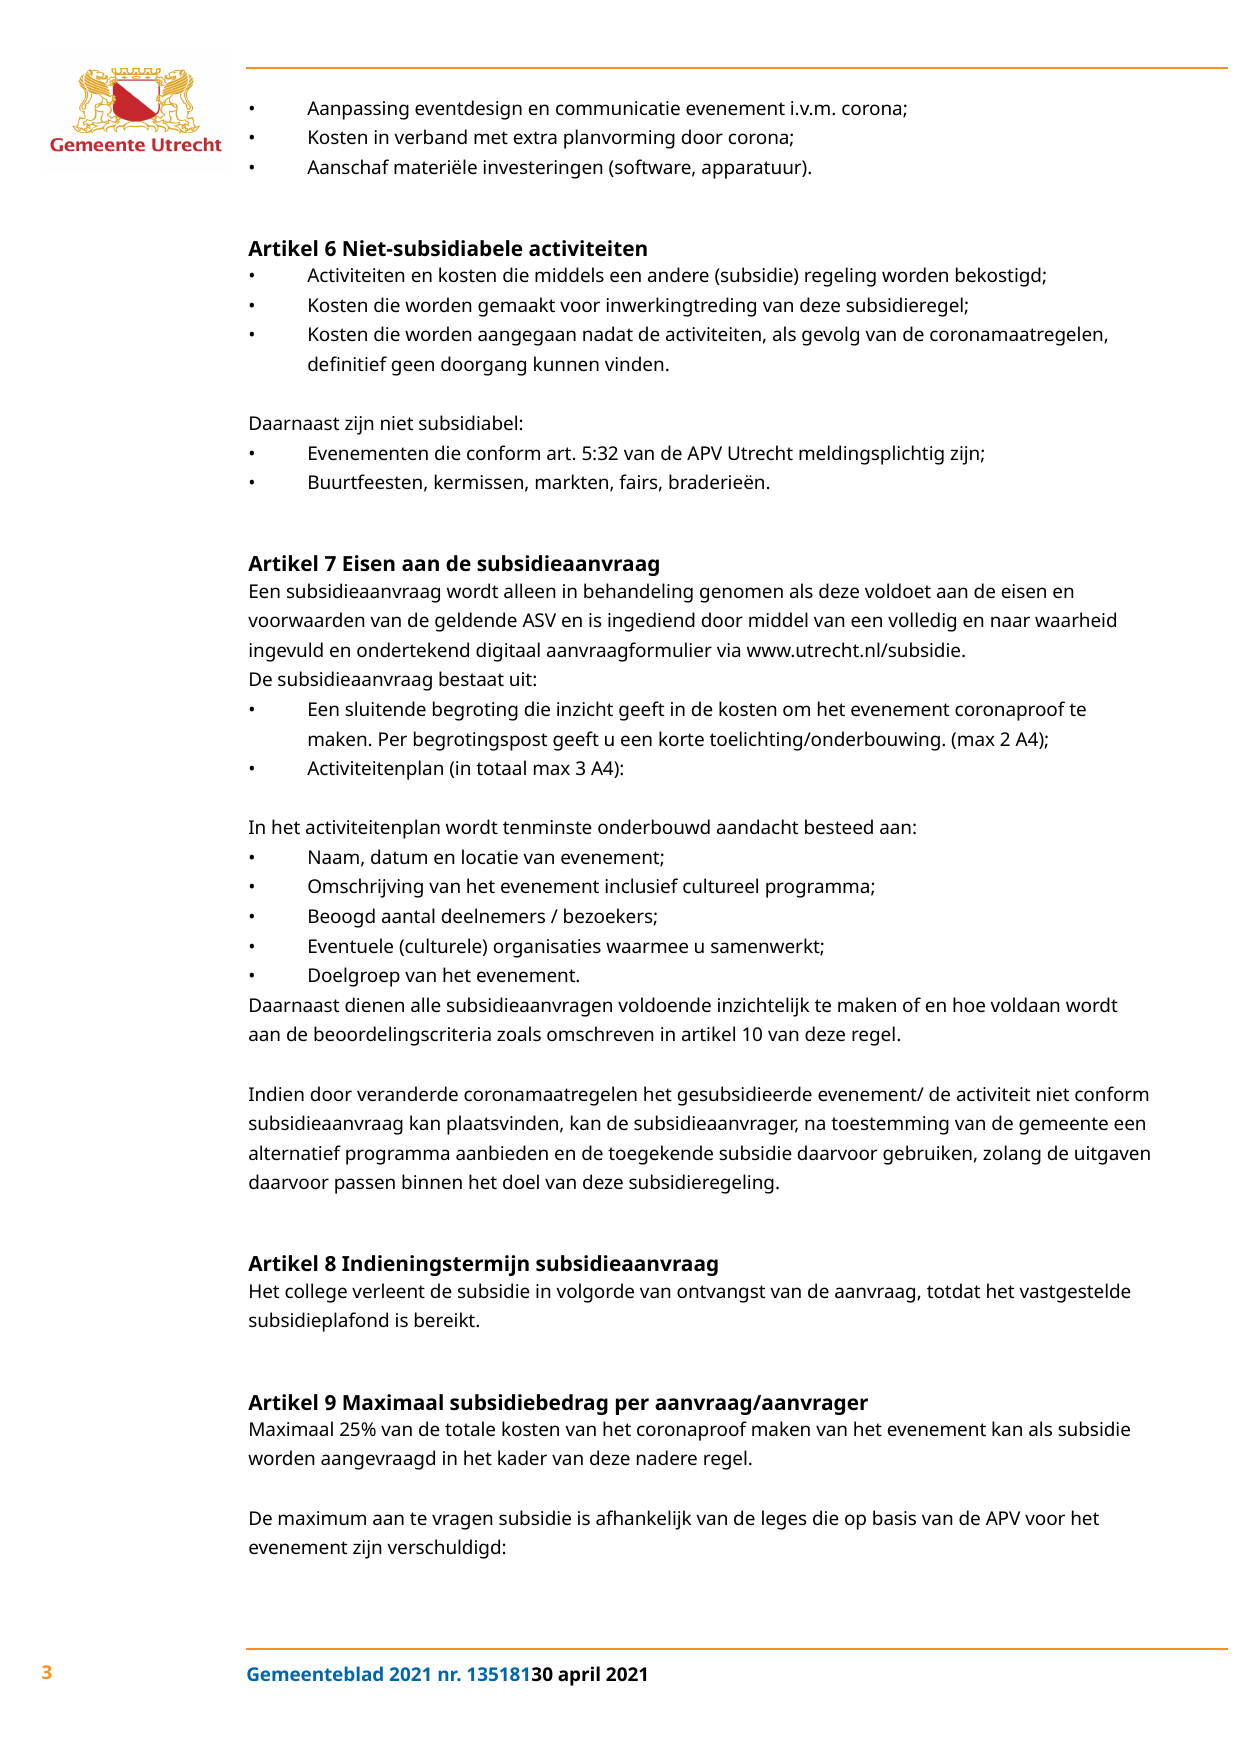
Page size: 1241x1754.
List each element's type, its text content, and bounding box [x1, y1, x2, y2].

list Kosten in verband met extra planvorming door corona; [248, 124, 1152, 150]
list Doelgroep van het evenement. [248, 962, 1152, 988]
list Eventuele (culturele) organisaties waarmee u samenwerkt; [248, 933, 1152, 959]
text Artikel 6 Niet-subsidiabele activiteiten [248, 234, 1152, 262]
list Activiteiten en kosten die middels een andere (subsidie) regeling worden bekostigd; [248, 262, 1152, 288]
list Omschrijving van het evenement inclusief cultureel programma; [248, 874, 1152, 899]
text Indien door veranderde coronamaatregelen het gesubsidieerde evenement/ de activiteit niet conform subsidieaanvraag kan plaatsvinden, kan de subsidieaanvrager, na toestemming van de gemeente een alternatief programma aanbieden en de toegekende subsidie daarvoor gebruiken, zolang de uitgaven daarvoor passen binnen het doel van deze subsidieregeling. [248, 1081, 1152, 1195]
text Daarnaast dienen alle subsidieaanvragen voldoende inzichtelijk te maken of en hoe voldaan wordt aan de beoordelingscriteria zoals omschreven in artikel 10 van deze regel. [248, 992, 1152, 1047]
list Kosten die worden gemaakt voor inwerkingtreding van deze subsidieregel; [248, 292, 1152, 318]
text Het college verleent de subsidie in volgorde van ontvangst van de aanvraag, totdat het vastgestelde subsidieplafond is bereikt. [248, 1278, 1152, 1333]
text Daarnaast zijn niet subsidiabel: [248, 410, 1152, 436]
picture [41, 47, 231, 172]
list Kosten die worden aangegaan nadat de activiteiten, als gevolg van de coronamaatregelen, definitief geen doorgang kunnen vinden. [248, 322, 1152, 377]
text De subsidieaanvraag bestaat uit: [248, 667, 1152, 692]
list Buurtfeesten, kermissen, markten, fairs, braderieën. [248, 469, 1152, 495]
text Artikel 9 Maximaal subsidiebedrag per aanvraag/aanvrager [248, 1388, 1152, 1416]
text Een subsidieaanvraag wordt alleen in behandeling genomen als deze voldoet aan de eisen en voorwaarden van de geldende ASV en is ingediend door middel van een volledig en naar waarheid ingevuld en ondertekend digitaal aanvraagformulier via www.utrecht.nl/subsidie. [248, 578, 1152, 663]
list Naam, datum en locatie van evenement; [248, 844, 1152, 870]
text Artikel 8 Indieningstermijn subsidieaanvraag [248, 1249, 1152, 1278]
list Een sluitende begroting die inzicht geeft in de kosten om het evenement coronaproof te maken. Per begrotingspost geeft u een korte toelichting/onderbouwing. (max 2 A4); [248, 696, 1152, 752]
text De maximum aan te vragen subsidie is afhankelijk van de leges die op basis van de APV voor het evenement zijn verschuldigd: [248, 1505, 1152, 1560]
text In het activiteitenplan wordt tenminste onderbouwd aandacht besteed aan: [248, 814, 1152, 840]
list Evenementen die conform art. 5:32 van de APV Utrecht meldingsplichtig zijn; [248, 440, 1152, 466]
text Maximaal 25% van de totale kosten van het coronaproof maken van het evenement kan als subsidie worden aangevraagd in het kader van deze nadere regel. [248, 1416, 1152, 1471]
list Aanschaf materiële investeringen (software, apparatuur). [248, 154, 1152, 180]
text Artikel 7 Eisen aan de subsidieaanvraag [248, 549, 1152, 578]
list Activiteitenplan (in totaal max 3 A4): [248, 755, 1152, 781]
list Aanpassing eventdesign en communicatie evenement i.v.m. corona; [248, 95, 1152, 121]
list Beoogd aantal deelnemers / bezoekers; [248, 903, 1152, 929]
